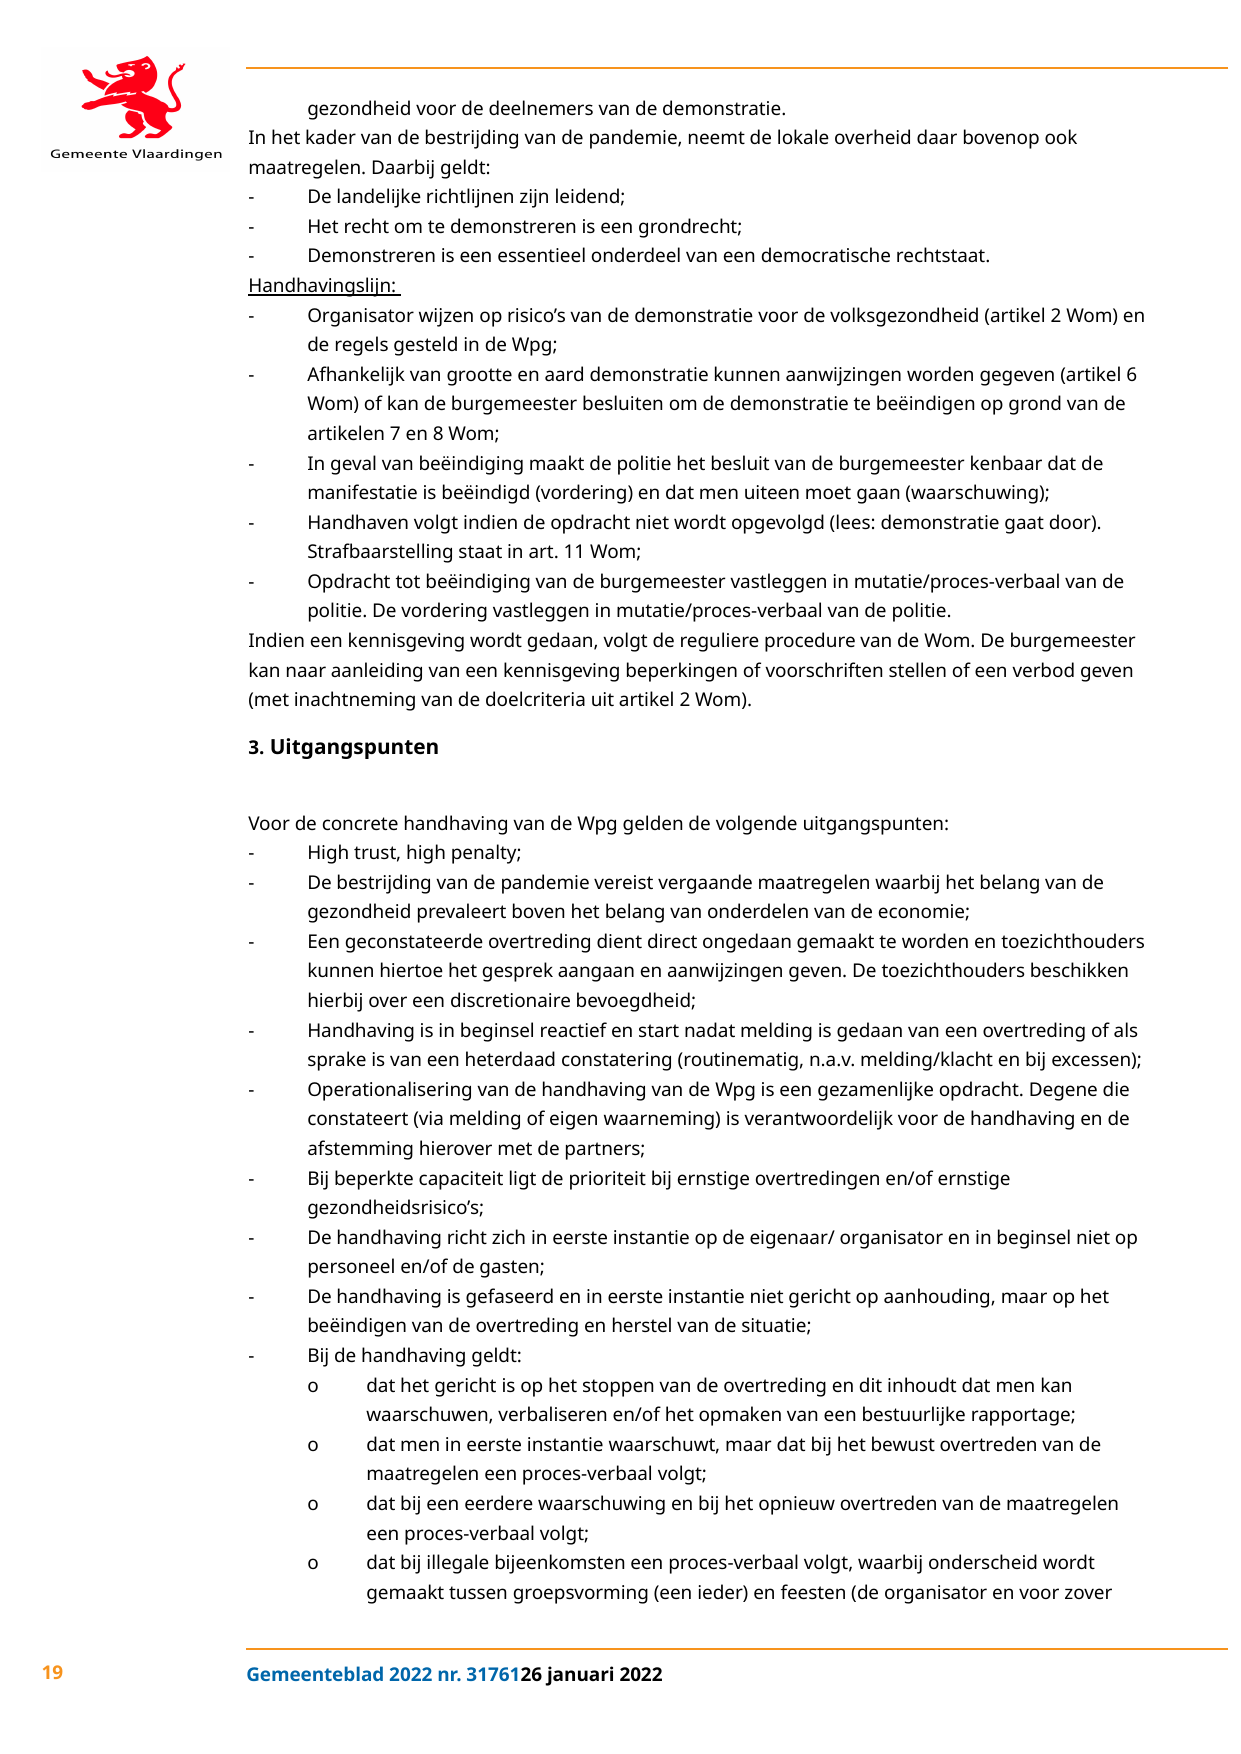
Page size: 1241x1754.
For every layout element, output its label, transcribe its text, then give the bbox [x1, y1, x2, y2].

list De bestrijding van de pandemie vereist vergaande maatregelen waarbij het belang van de gezondheid prevaleert boven het belang van onderdelen van de economie; [248, 869, 1152, 924]
list Operationalisering van de handhaving van de Wpg is een gezamenlijke opdracht. Degene die constateert (via melding of eigen waarneming) is verantwoordelijk voor de handhaving en de afstemming hierover met de partners; [248, 1076, 1152, 1161]
list Organisator wijzen op risico’s van de demonstratie voor de volksgezondheid (artikel 2 Wom) en de regels gesteld in de Wpg; [248, 302, 1152, 357]
list De landelijke richtlijnen zijn leidend; [248, 183, 1152, 209]
list Een geconstateerde overtreding dient direct ongedaan gemaakt te worden en toezichthouders kunnen hiertoe het gesprek aangaan en aanwijzingen geven. De toezichthouders beschikken hierbij over een discretionaire bevoegdheid; [248, 928, 1152, 1013]
list dat het gericht is op het stoppen van de overtreding en dit inhoudt dat men kan waarschuwen, verbaliseren en/of het opmaken van een bestuurlijke rapportage; [307, 1372, 1152, 1427]
list Afhankelijk van grootte en aard demonstratie kunnen aanwijzingen worden gegeven (artikel 6 Wom) of kan de burgemeester besluiten om de demonstratie te beëindigen op grond van de artikelen 7 en 8 Wom; [248, 361, 1152, 446]
list Bij de handhaving geldt: [248, 1342, 1152, 1368]
list Demonstreren is een essentieel onderdeel van een democratische rechtstaat. [248, 243, 1152, 268]
picture [41, 47, 231, 172]
text In het kader van de bestrijding van de pandemie, neemt de lokale overheid daar bovenop ook maatregelen. Daarbij geldt: [248, 124, 1152, 180]
list High trust, high penalty; [248, 839, 1152, 865]
list Bij beperkte capaciteit ligt de prioriteit bij ernstige overtredingen en/of ernstige gezondheidsrisico’s; [248, 1165, 1152, 1220]
list dat men in eerste instantie waarschuwt, maar dat bij het bewust overtreden van de maatregelen een proces-verbaal volgt; [307, 1431, 1152, 1486]
list Het recht om te demonstreren is een grondrecht; [248, 213, 1152, 239]
list dat bij een eerdere waarschuwing en bij het opnieuw overtreden van de maatregelen een proces-verbaal volgt; [307, 1490, 1152, 1546]
list De handhaving richt zich in eerste instantie op de eigenaar/ organisator en in beginsel niet op personeel en/of de gasten; [248, 1224, 1152, 1279]
list gezondheid voor de deelnemers van de demonstratie. [248, 95, 1152, 121]
text Voor de concrete handhaving van de Wpg gelden de volgende uitgangspunten: [248, 810, 1152, 836]
text Indien een kennisgeving wordt gedaan, volgt de reguliere procedure van de Wom. De burgemeester kan naar aanleiding van een kennisgeving beperkingen of voorschriften stellen of een verbod geven (met inachtneming van de doelcriteria uit artikel 2 Wom). [248, 627, 1152, 712]
text Handhavingslijn: [248, 272, 1152, 298]
text 3. Uitgangspunten [248, 732, 1152, 761]
list Handhaven volgt indien de opdracht niet wordt opgevolgd (lees: demonstratie gaat door). Strafbaarstelling staat in art. 11 Wom; [248, 509, 1152, 564]
list In geval van beëindiging maakt de politie het besluit van de burgemeester kenbaar dat de manifestatie is beëindigd (vordering) en dat men uiteen moet gaan (waarschuwing); [248, 450, 1152, 505]
list De handhaving is gefaseerd en in eerste instantie niet gericht op aanhouding, maar op het beëindigen van de overtreding en herstel van de situatie; [248, 1283, 1152, 1338]
list Opdracht tot beëindiging van de burgemeester vastleggen in mutatie/proces-verbaal van de politie. De vordering vastleggen in mutatie/proces-verbaal van de politie. [248, 568, 1152, 623]
list dat bij illegale bijeenkomsten een proces-verbaal volgt, waarbij onderscheid wordt gemaakt tussen groepsvorming (een ieder) en feesten (de organisator en voor zover [307, 1549, 1152, 1605]
list Handhaving is in beginsel reactief en start nadat melding is gedaan van een overtreding of als sprake is van een heterdaad constatering (routinematig, n.a.v. melding/klacht en bij excessen); [248, 1017, 1152, 1072]
